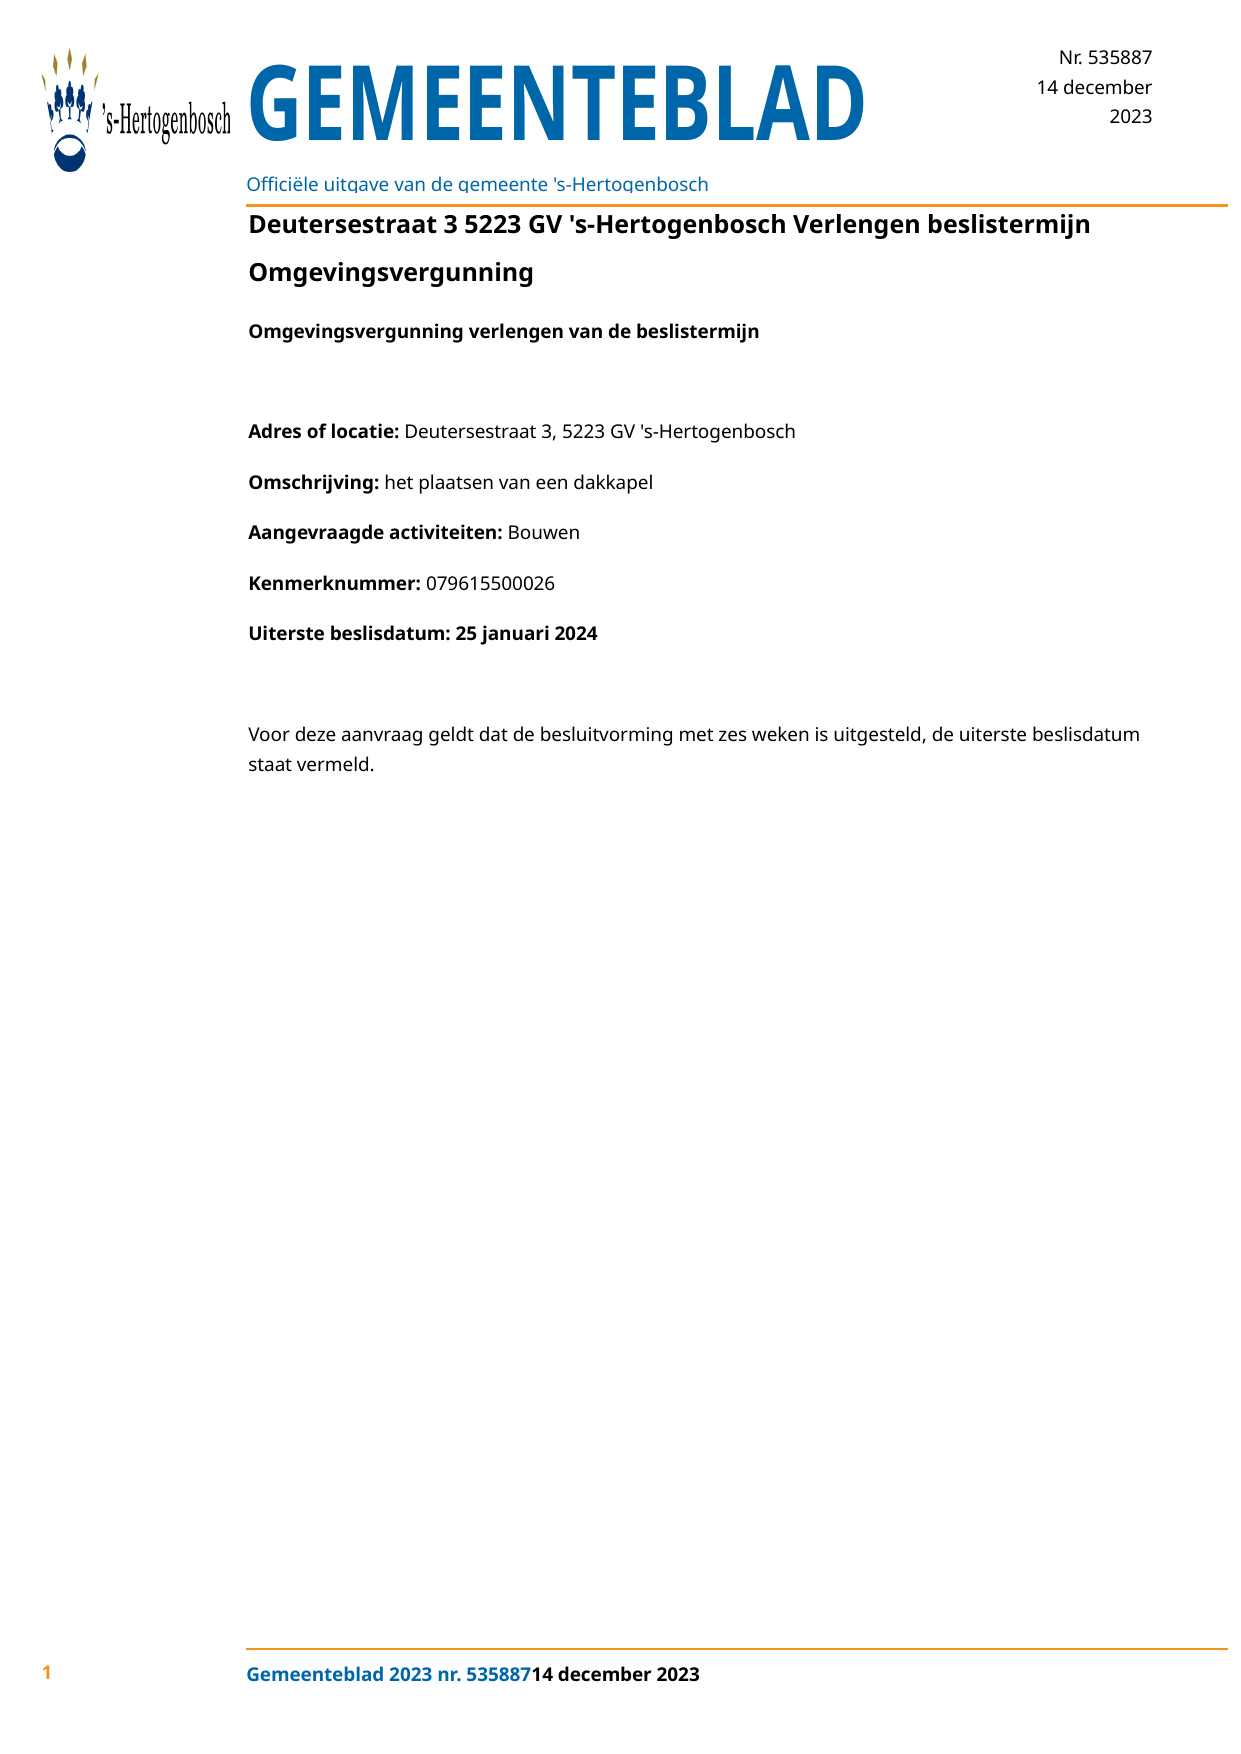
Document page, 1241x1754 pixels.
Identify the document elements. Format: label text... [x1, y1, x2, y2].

text Omgevingsvergunning verlengen van de beslistermijn [248, 318, 1152, 344]
text Uiterste beslisdatum: 25 januari 2024 [248, 620, 1152, 646]
text Voor deze aanvraag geldt dat de besluitvorming met zes weken is uitgesteld, de uiterste beslisdatum staat vermeld. [248, 721, 1152, 777]
text Aangevraagde activiteiten: Bouwen [248, 519, 1152, 545]
text Kenmerknummer: 079615500026 [248, 570, 1152, 596]
text Deutersestraat 3 5223 GV 's-Hertogenbosch Verlengen beslistermijn Omgevingsvergunning [248, 207, 1152, 288]
text Omschrijving: het plaatsen van een dakkapel [248, 469, 1152, 495]
text Adres of locatie: Deutersestraat 3, 5223 GV 's-Hertogenbosch [248, 419, 1152, 444]
picture [41, 47, 231, 172]
